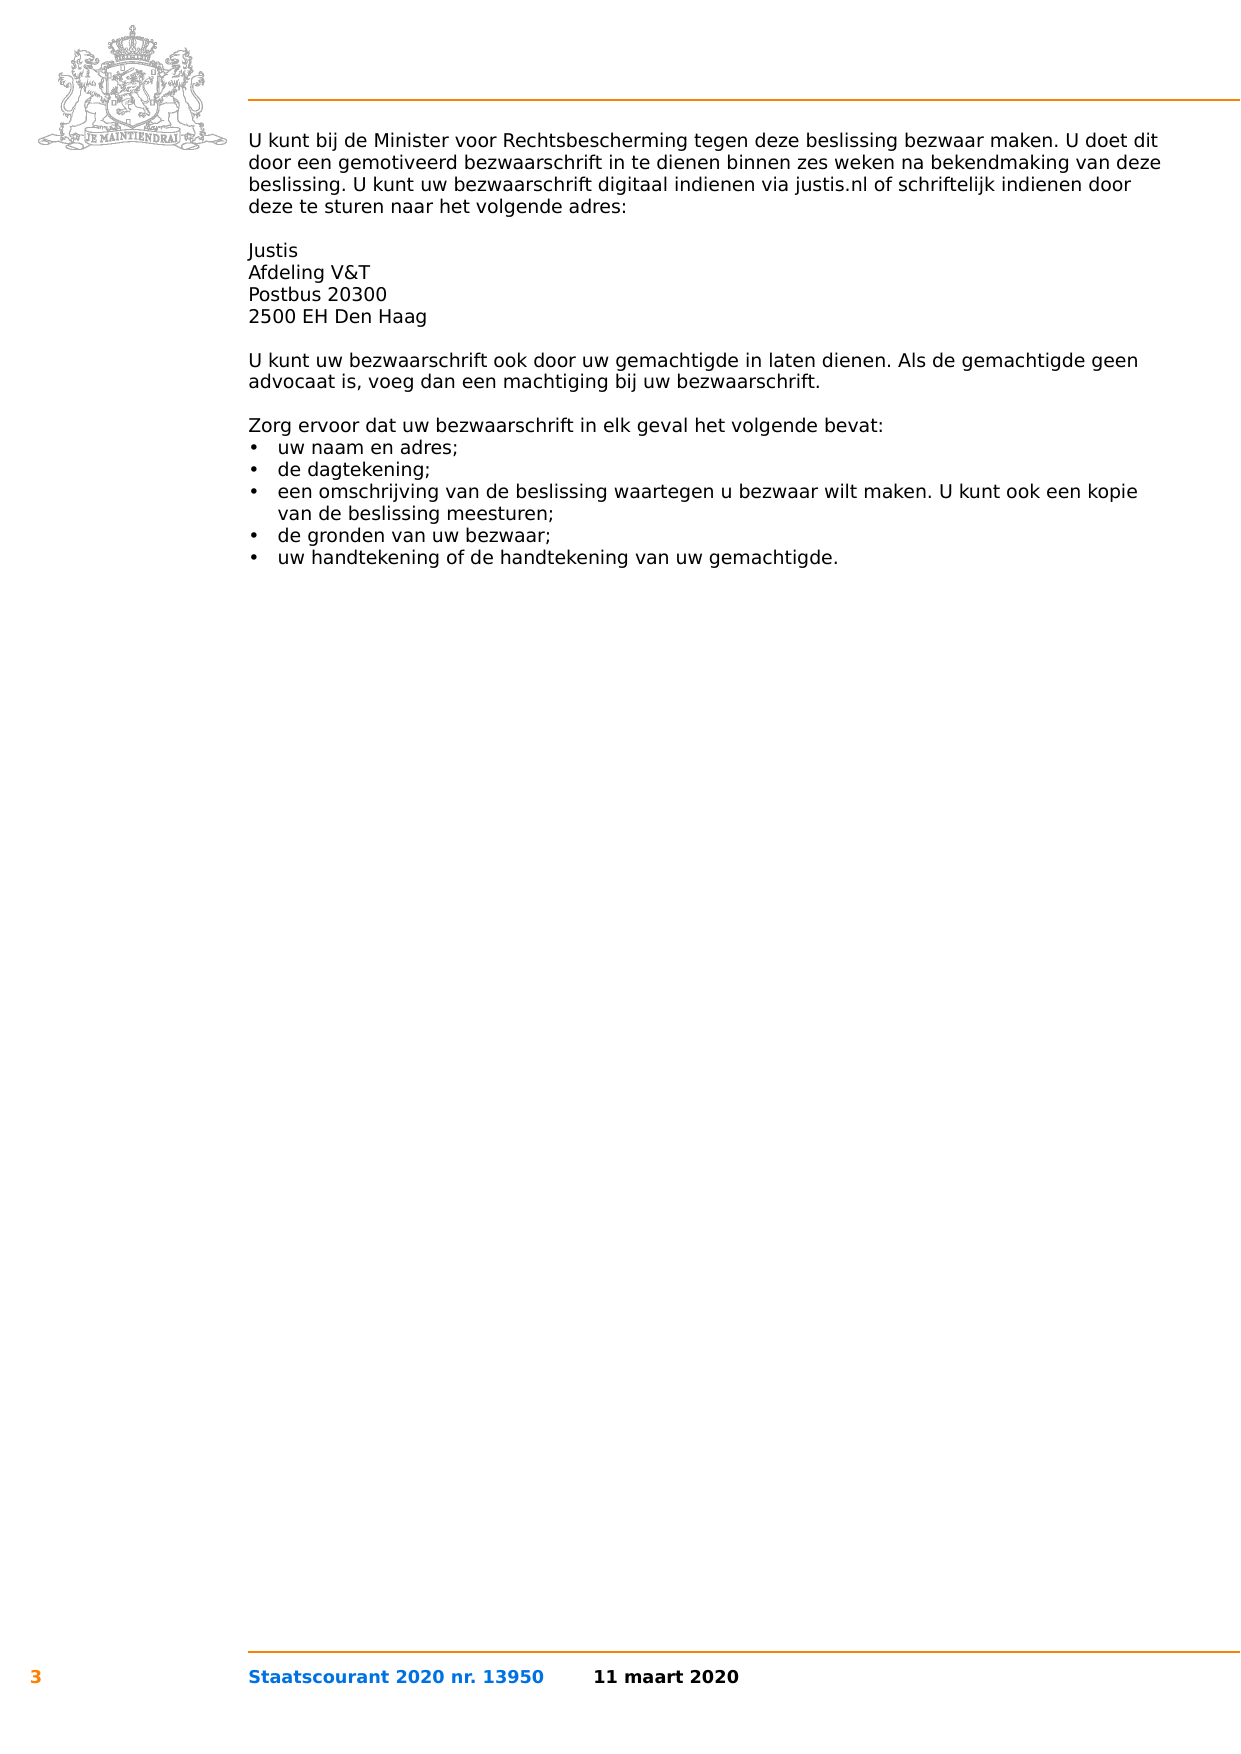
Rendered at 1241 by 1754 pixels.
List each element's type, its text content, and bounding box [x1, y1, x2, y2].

text Zorg ervoor dat uw bezwaarschrift in elk geval het volgende bevat: [248, 415, 1163, 437]
text • een omschrijving van de beslissing waartegen u bezwaar wilt maken. U kunt ook een kopie van de beslissing meesturen; [248, 481, 1163, 525]
text • de gronden van uw bezwaar; [248, 525, 1163, 547]
text 2500 EH Den Haag [248, 306, 1163, 328]
text Justis [248, 240, 1163, 262]
text U kunt bij de Minister voor Rechtsbescherming tegen deze beslissing bezwaar maken. U doet dit door een gemotiveerd bezwaarschrift in te dienen binnen zes weken na bekendmaking van deze beslissing. U kunt uw bezwaarschrift digitaal indienen via justis.nl of schriftelijk indienen door deze te sturen naar het volgende adres: [248, 130, 1163, 218]
text Postbus 20300 [248, 284, 1163, 306]
text • uw handtekening of de handtekening van uw gemachtigde. [248, 547, 1163, 569]
text • de dagtekening; [248, 459, 1163, 481]
text Afdeling V&T [248, 262, 1163, 284]
text U kunt uw bezwaarschrift ook door uw gemachtigde in laten dienen. Als de gemachtigde geen advocaat is, voeg dan een machtiging bij uw bezwaarschrift. [248, 349, 1163, 393]
text • uw naam en adres; [248, 437, 1163, 459]
picture [38, 25, 227, 150]
